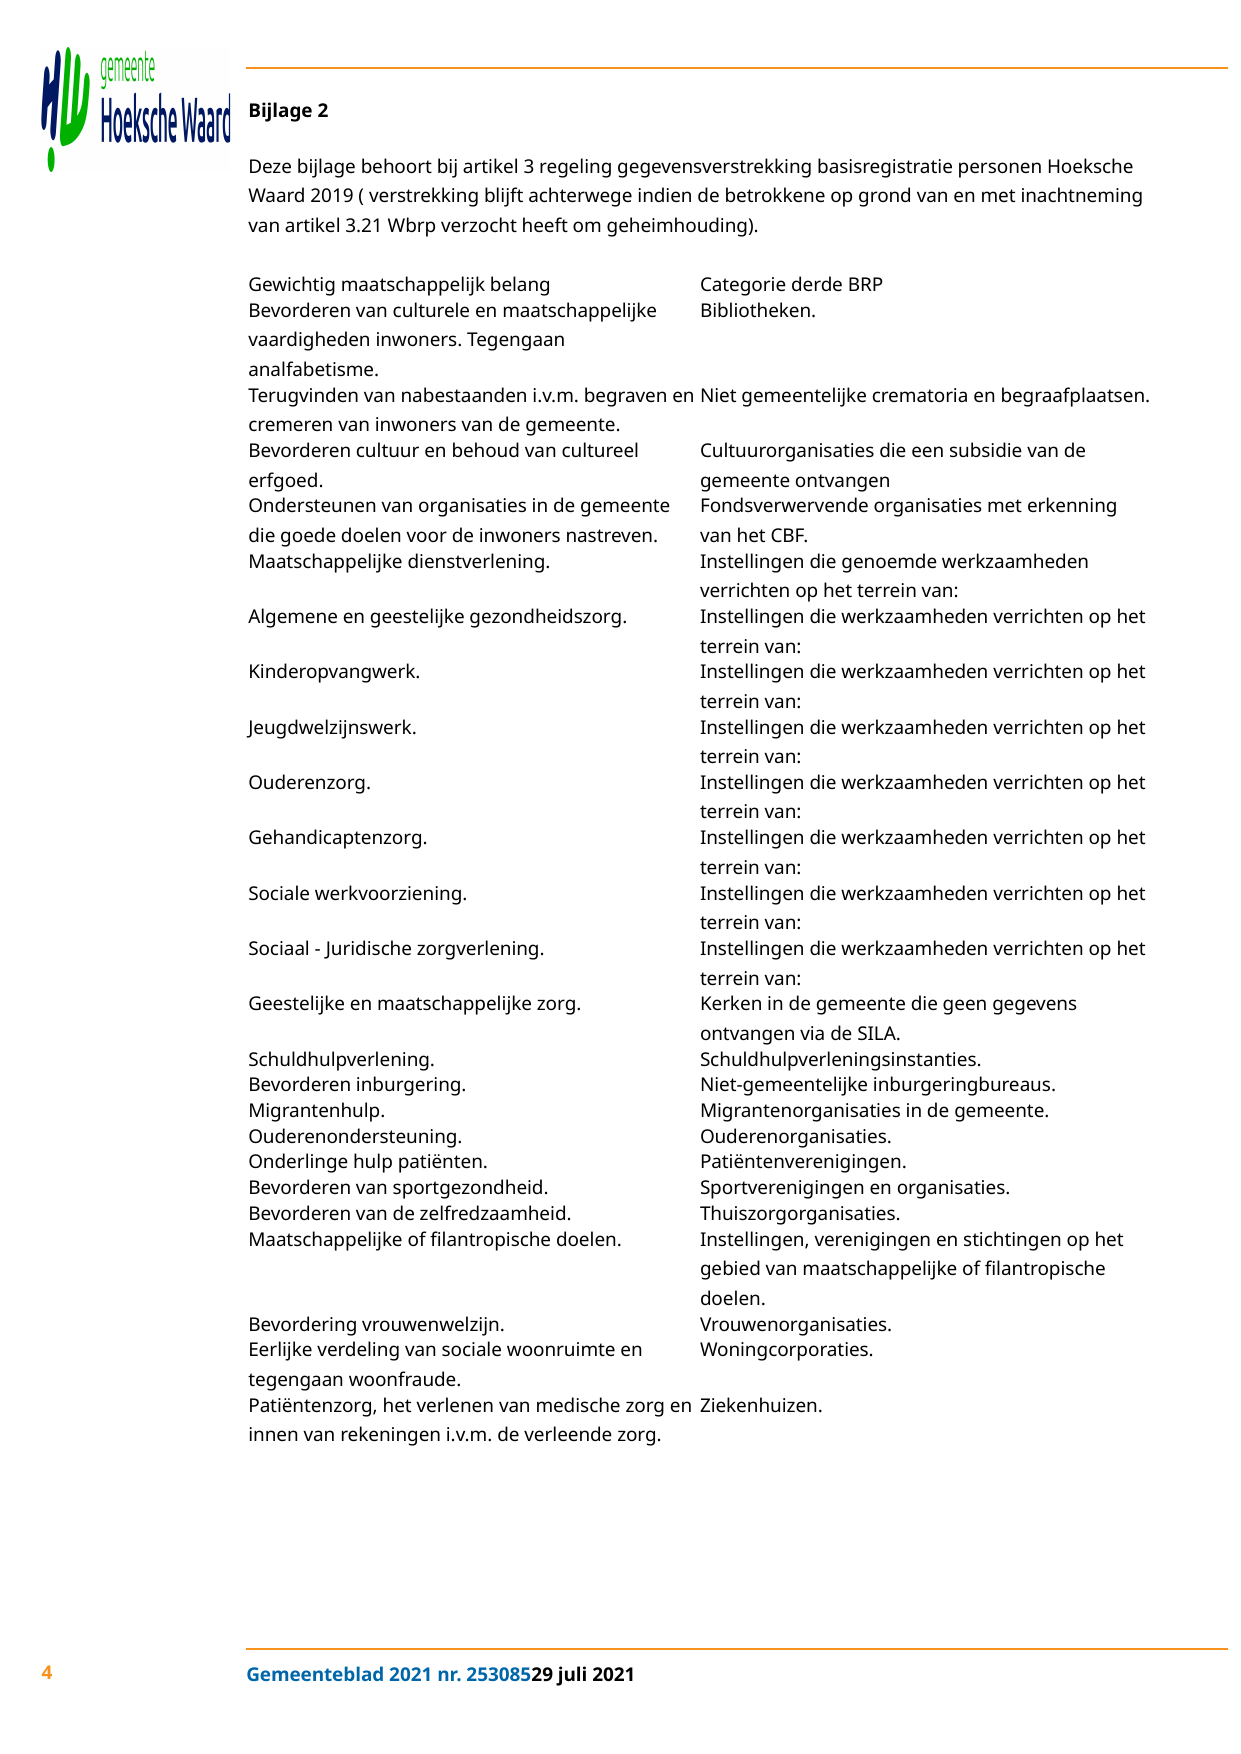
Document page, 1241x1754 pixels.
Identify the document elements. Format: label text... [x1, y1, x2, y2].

table_cell Vrouwenorganisaties. [700, 1311, 1152, 1336]
table_cell Ziekenhuizen. [700, 1392, 1152, 1447]
table_cell Sociaal - Juridische zorgverlening. [248, 935, 700, 990]
table_cell Instellingen die werkzaamheden verrichten op het terrein van: [700, 880, 1152, 935]
table_cell Algemene en geestelijke gezondheidszorg. [248, 603, 700, 658]
table_cell Woningcorporaties. [700, 1336, 1152, 1392]
table_cell Migrantenhulp. [248, 1097, 700, 1123]
table_cell Patiëntenverenigingen. [700, 1149, 1152, 1174]
table_header Categorie derde BRP [700, 271, 1152, 297]
table_cell Instellingen die werkzaamheden verrichten op het terrein van: [700, 935, 1152, 990]
picture [41, 47, 231, 172]
table_cell Cultuurorganisaties die een subsidie van de gemeente ontvangen [700, 437, 1152, 493]
table_cell Migrantenorganisaties in de gemeente. [700, 1097, 1152, 1123]
table_cell Instellingen die werkzaamheden verrichten op het terrein van: [700, 659, 1152, 714]
table_cell Niet-gemeentelijke inburgeringbureaus. [700, 1071, 1152, 1097]
table_cell Geestelijke en maatschappelijke zorg. [248, 990, 700, 1046]
table_cell Bevorderen van culturele en maatschappelijke vaardigheden inwoners. Tegengaan analfabetisme. [248, 297, 700, 382]
table_cell Instellingen, verenigingen en stichtingen op het gebied van maatschappelijke of filantropische doelen. [700, 1226, 1152, 1311]
table_cell Instellingen die werkzaamheden verrichten op het terrein van: [700, 603, 1152, 658]
table_cell Schuldhulpverleningsinstanties. [700, 1046, 1152, 1071]
table_cell Bevorderen cultuur en behoud van cultureel erfgoed. [248, 437, 700, 493]
table_cell Instellingen die genoemde werkzaamheden verrichten op het terrein van: [700, 548, 1152, 603]
table_cell Kerken in de gemeente die geen gegevens ontvangen via de SILA. [700, 990, 1152, 1046]
table_cell Instellingen die werkzaamheden verrichten op het terrein van: [700, 769, 1152, 824]
table_header Gewichtig maatschappelijk belang [248, 271, 700, 297]
table_cell Bibliotheken. [700, 297, 1152, 382]
table_cell Instellingen die werkzaamheden verrichten op het terrein van: [700, 714, 1152, 769]
table_cell Maatschappelijke of filantropische doelen. [248, 1226, 700, 1311]
table_cell Ondersteunen van organisaties in de gemeente die goede doelen voor de inwoners nastreven. [248, 493, 700, 548]
table_cell Kinderopvangwerk. [248, 659, 700, 714]
table_cell Onderlinge hulp patiënten. [248, 1149, 700, 1174]
table_cell Patiëntenzorg, het verlenen van medische zorg en innen van rekeningen i.v.m. de verleende zorg. [248, 1392, 700, 1447]
table_cell Fondsverwervende organisaties met erkenning van het CBF. [700, 493, 1152, 548]
table_cell Terugvinden van nabestaanden i.v.m. begraven en cremeren van inwoners van de gemeente. [248, 382, 700, 437]
table_cell Bevorderen van sportgezondheid. [248, 1174, 700, 1200]
table_cell Eerlijke verdeling van sociale woonruimte en tegengaan woonfraude. [248, 1336, 700, 1392]
table_cell Maatschappelijke dienstverlening. [248, 548, 700, 603]
text Bijlage 2 [248, 95, 1152, 123]
table_cell Schuldhulpverlening. [248, 1046, 700, 1071]
table_cell Bevordering vrouwenwelzijn. [248, 1311, 700, 1336]
table_cell Bevorderen inburgering. [248, 1071, 700, 1097]
table_cell Thuiszorgorganisaties. [700, 1200, 1152, 1226]
table_cell Gehandicaptenzorg. [248, 825, 700, 880]
table_cell Instellingen die werkzaamheden verrichten op het terrein van: [700, 825, 1152, 880]
table_cell Bevorderen van de zelfredzaamheid. [248, 1200, 700, 1226]
text Deze bijlage behoort bij artikel 3 regeling gegevensverstrekking basisregistratie personen Hoeksche Waard 2019 ( verstrekking blijft achterwege indien de betrokkene op grond van en met inachtneming van artikel 3.21 Wbrp verzocht heeft om geheimhouding). [248, 153, 1152, 238]
table_cell Jeugdwelzijnswerk. [248, 714, 700, 769]
table_cell Niet gemeentelijke crematoria en begraafplaatsen. [700, 382, 1152, 437]
table_cell Ouderenorganisaties. [700, 1123, 1152, 1149]
table_cell Ouderenondersteuning. [248, 1123, 700, 1149]
table_cell Sociale werkvoorziening. [248, 880, 700, 935]
table_cell Sportverenigingen en organisaties. [700, 1174, 1152, 1200]
table_cell Ouderenzorg. [248, 769, 700, 824]
